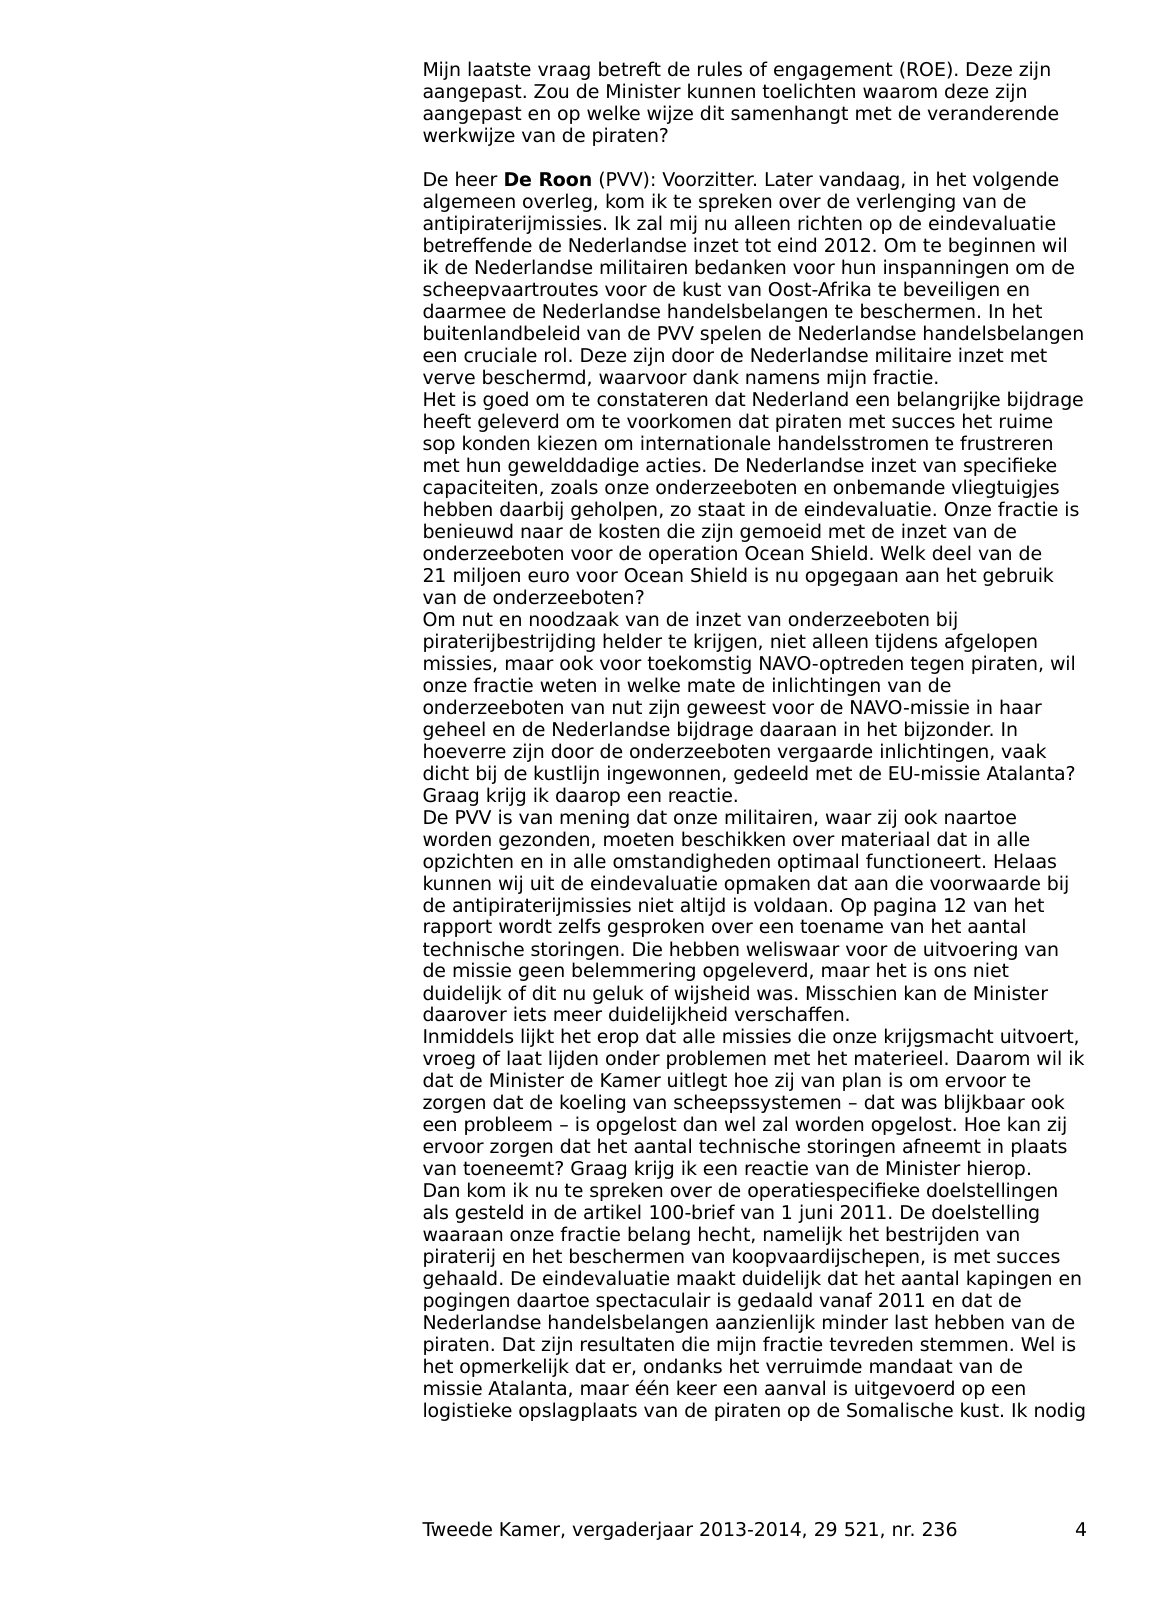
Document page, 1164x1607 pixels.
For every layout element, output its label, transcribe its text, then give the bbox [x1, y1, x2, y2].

text Om nut en noodzaak van de inzet van onderzeeboten bij piraterijbestrijding helder te krijgen, niet alleen tijdens afgelopen missies, maar ook voor toekomstig NAVO-optreden tegen piraten, wil onze fractie weten in welke mate de inlichtingen van de onderzeeboten van nut zijn geweest voor de NAVO-missie in haar geheel en de Nederlandse bijdrage daaraan in het bijzonder. In hoeverre zijn door de onderzeeboten vergaarde inlichtingen, vaak dicht bij de kustlijn ingewonnen, gedeeld met de EU-missie Atalanta? Graag krijg ik daarop een reactie. [422, 609, 1087, 807]
text De PVV is van mening dat onze militairen, waar zij ook naartoe worden gezonden, moeten beschikken over materiaal dat in alle opzichten en in alle omstandigheden optimaal functioneert. Helaas kunnen wij uit de eindevaluatie opmaken dat aan die voorwaarde bij de antipiraterijmissies niet altijd is voldaan. Op pagina 12 van het rapport wordt zelfs gesproken over een toename van het aantal technische storingen. Die hebben weliswaar voor de uitvoering van de missie geen belemmering opgeleverd, maar het is ons niet duidelijk of dit nu geluk of wijsheid was. Misschien kan de Minister daarover iets meer duidelijkheid verschaffen. [422, 807, 1087, 1026]
text Het is goed om te constateren dat Nederland een belangrijke bijdrage heeft geleverd om te voorkomen dat piraten met succes het ruime sop konden kiezen om internationale handelsstromen te frustreren met hun gewelddadige acties. De Nederlandse inzet van specifieke capaciteiten, zoals onze onderzeeboten en onbemande vliegtuigjes hebben daarbij geholpen, zo staat in de eindevaluatie. Onze fractie is benieuwd naar de kosten die zijn gemoeid met de inzet van de onderzeeboten voor de operation Ocean Shield. Welk deel van de 21 miljoen euro voor Ocean Shield is nu opgegaan aan het gebruik van de onderzeeboten? [422, 389, 1087, 609]
text Inmiddels lijkt het erop dat alle missies die onze krijgsmacht uitvoert, vroeg of laat lijden onder problemen met het materieel. Daarom wil ik dat de Minister de Kamer uitlegt hoe zij van plan is om ervoor te zorgen dat de koeling van scheepssystemen – dat was blijkbaar ook een probleem – is opgelost dan wel zal worden opgelost. Hoe kan zij ervoor zorgen dat het aantal technische storingen afneemt in plaats van toeneemt? Graag krijg ik een reactie van de Minister hierop. [422, 1026, 1087, 1180]
text Dan kom ik nu te spreken over de operatiespecifieke doelstellingen als gesteld in de artikel 100-brief van 1 juni 2011. De doelstelling waaraan onze fractie belang hecht, namelijk het bestrijden van piraterij en het beschermen van koopvaardijschepen, is met succes gehaald. De eindevaluatie maakt duidelijk dat het aantal kapingen en pogingen daartoe spectaculair is gedaald vanaf 2011 en dat de Nederlandse handelsbelangen aanzienlijk minder last hebben van de piraten. Dat zijn resultaten die mijn fractie tevreden stemmen. Wel is het opmerkelijk dat er, ondanks het verruimde mandaat van de missie Atalanta, maar één keer een aanval is uitgevoerd op een logistieke opslagplaats van de piraten op de Somalische kust. Ik nodig [422, 1180, 1087, 1422]
text De heer De Roon (PVV): Voorzitter. Later vandaag, in het volgende algemeen overleg, kom ik te spreken over de verlenging van de antipiraterijmissies. Ik zal mij nu alleen richten op de eindevaluatie betreffende de Nederlandse inzet tot eind 2012. Om te beginnen wil ik de Nederlandse militairen bedanken voor hun inspanningen om de scheepvaartroutes voor de kust van Oost-Afrika te beveiligen en daarmee de Nederlandse handelsbelangen te beschermen. In het buitenlandbeleid van de PVV spelen de Nederlandse handelsbelangen een cruciale rol. Deze zijn door de Nederlandse militaire inzet met verve beschermd, waarvoor dank namens mijn fractie. [422, 169, 1087, 389]
text Mijn laatste vraag betreft de rules of engagement (ROE). Deze zijn aangepast. Zou de Minister kunnen toelichten waarom deze zijn aangepast en op welke wijze dit samenhangt met de veranderende werkwijze van de piraten? [422, 59, 1087, 147]
